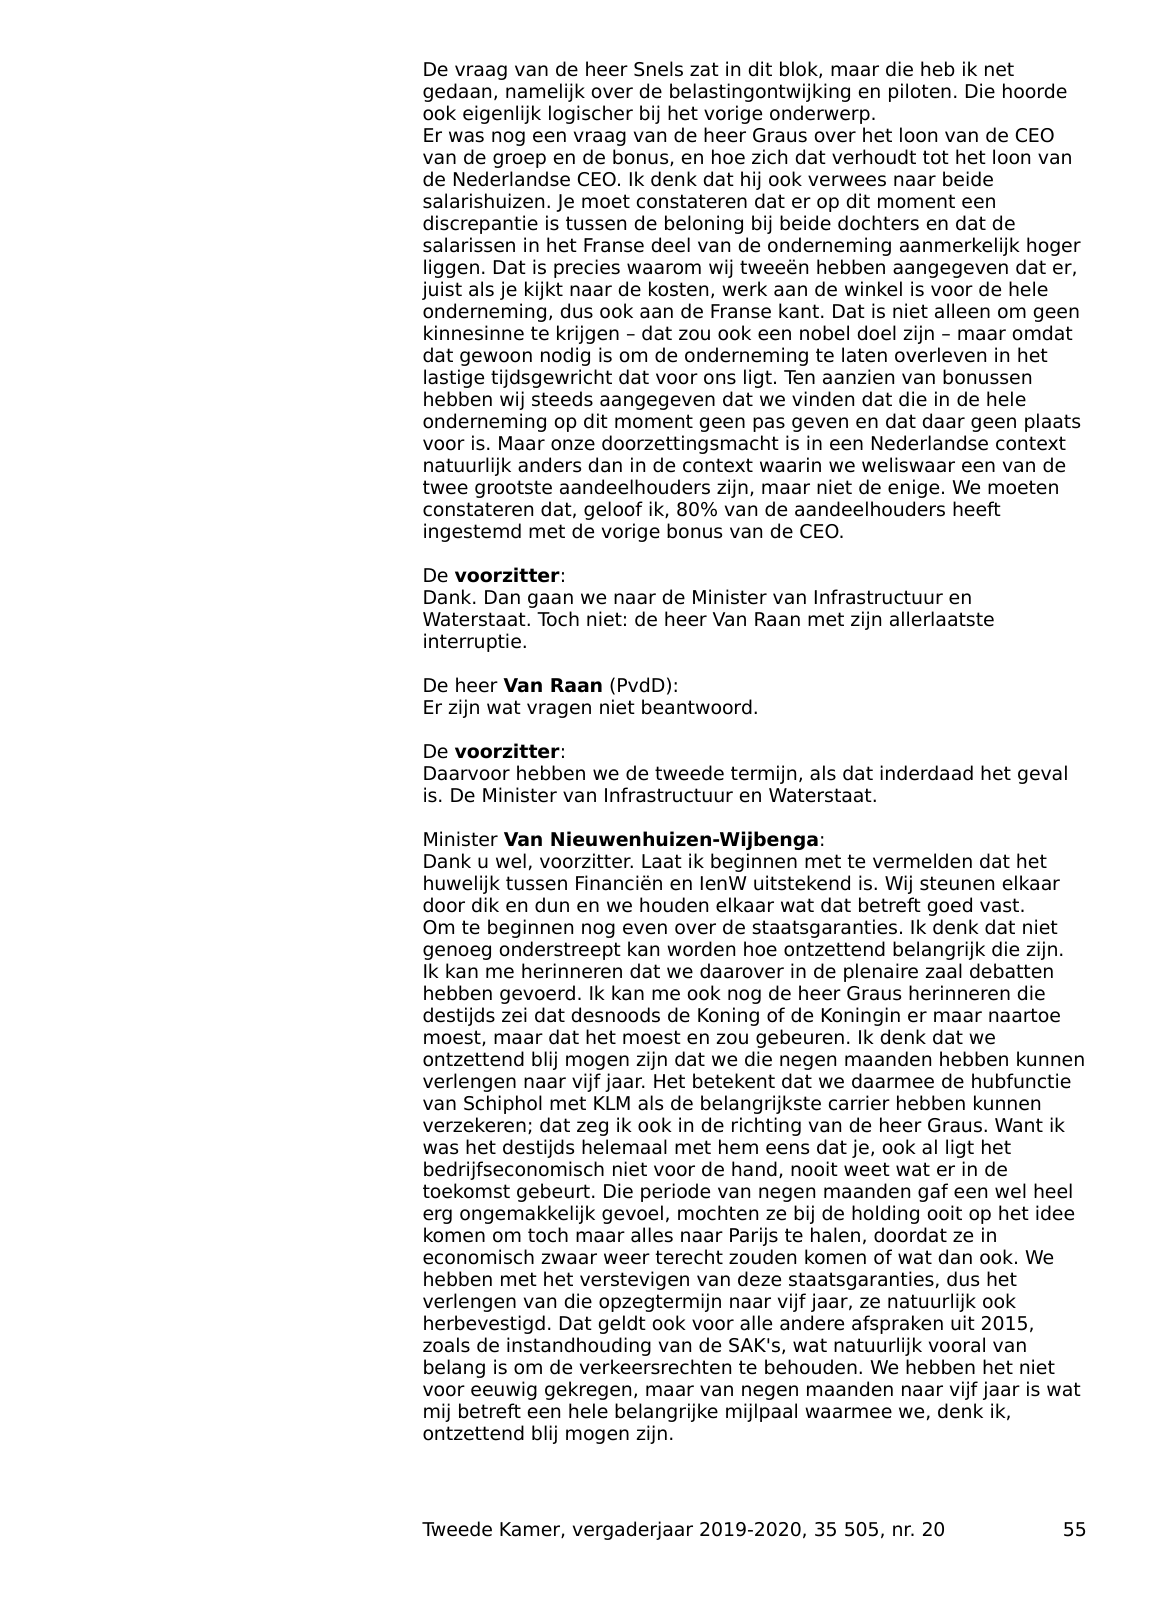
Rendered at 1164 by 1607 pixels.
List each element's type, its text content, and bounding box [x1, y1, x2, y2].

text Er was nog een vraag van de heer Graus over het loon van de CEO van de groep en de bonus, en hoe zich dat verhoudt tot het loon van de Nederlandse CEO. Ik denk dat hij ook verwees naar beide salarishuizen. Je moet constateren dat er op dit moment een discrepantie is tussen de beloning bij beide dochters en dat de salarissen in het Franse deel van de onderneming aanmerkelijk hoger liggen. Dat is precies waarom wij tweeën hebben aangegeven dat er, juist als je kijkt naar de kosten, werk aan de winkel is voor de hele onderneming, dus ook aan de Franse kant. Dat is niet alleen om geen kinnesinne te krijgen – dat zou ook een nobel doel zijn – maar omdat dat gewoon nodig is om de onderneming te laten overleven in het lastige tijdsgewricht dat voor ons ligt. Ten aanzien van bonussen hebben wij steeds aangegeven dat we vinden dat die in de hele onderneming op dit moment geen pas geven en dat daar geen plaats voor is. Maar onze doorzettingsmacht is in een Nederlandse context natuurlijk anders dan in de context waarin we weliswaar een van de twee grootste aandeelhouders zijn, maar niet de enige. We moeten constateren dat, geloof ik, 80% van de aandeelhouders heeft ingestemd met de vorige bonus van de CEO. [422, 125, 1087, 543]
text De heer Van Raan (PvdD): [422, 675, 1087, 697]
text De vraag van de heer Snels zat in dit blok, maar die heb ik net gedaan, namelijk over de belastingontwijking en piloten. Die hoorde ook eigenlijk logischer bij het vorige onderwerp. [422, 59, 1087, 125]
text De voorzitter: [422, 741, 1087, 763]
text Om te beginnen nog even over de staatsgaranties. Ik denk dat niet genoeg onderstreept kan worden hoe ontzettend belangrijk die zijn. Ik kan me herinneren dat we daarover in de plenaire zaal debatten hebben gevoerd. Ik kan me ook nog de heer Graus herinneren die destijds zei dat desnoods de Koning of de Koningin er maar naartoe moest, maar dat het moest en zou gebeuren. Ik denk dat we ontzettend blij mogen zijn dat we die negen maanden hebben kunnen verlengen naar vijf jaar. Het betekent dat we daarmee de hubfunctie van Schiphol met KLM als de belangrijkste carrier hebben kunnen verzekeren; dat zeg ik ook in de richting van de heer Graus. Want ik was het destijds helemaal met hem eens dat je, ook al ligt het bedrijfseconomisch niet voor de hand, nooit weet wat er in de toekomst gebeurt. Die periode van negen maanden gaf een wel heel erg ongemakkelijk gevoel, mochten ze bij de holding ooit op het idee komen om toch maar alles naar Parijs te halen, doordat ze in economisch zwaar weer terecht zouden komen of wat dan ook. We hebben met het verstevigen van deze staatsgaranties, dus het verlengen van die opzegtermijn naar vijf jaar, ze natuurlijk ook herbevestigd. Dat geldt ook voor alle andere afspraken uit 2015, zoals de instandhouding van de SAK's, wat natuurlijk vooral van belang is om de verkeersrechten te behouden. We hebben het niet voor eeuwig gekregen, maar van negen maanden naar vijf jaar is wat mij betreft een hele belangrijke mijlpaal waarmee we, denk ik, ontzettend blij mogen zijn. [422, 917, 1087, 1444]
text Minister Van Nieuwenhuizen-Wijbenga: [422, 829, 1087, 851]
text Daarvoor hebben we de tweede termijn, als dat inderdaad het geval is. De Minister van Infrastructuur en Waterstaat. [422, 763, 1087, 807]
text De voorzitter: [422, 565, 1087, 587]
text Dank. Dan gaan we naar de Minister van Infrastructuur en Waterstaat. Toch niet: de heer Van Raan met zijn allerlaatste interruptie. [422, 587, 1087, 653]
text Er zijn wat vragen niet beantwoord. [422, 697, 1087, 719]
text Dank u wel, voorzitter. Laat ik beginnen met te vermelden dat het huwelijk tussen Financiën en IenW uitstekend is. Wij steunen elkaar door dik en dun en we houden elkaar wat dat betreft goed vast. [422, 851, 1087, 917]
